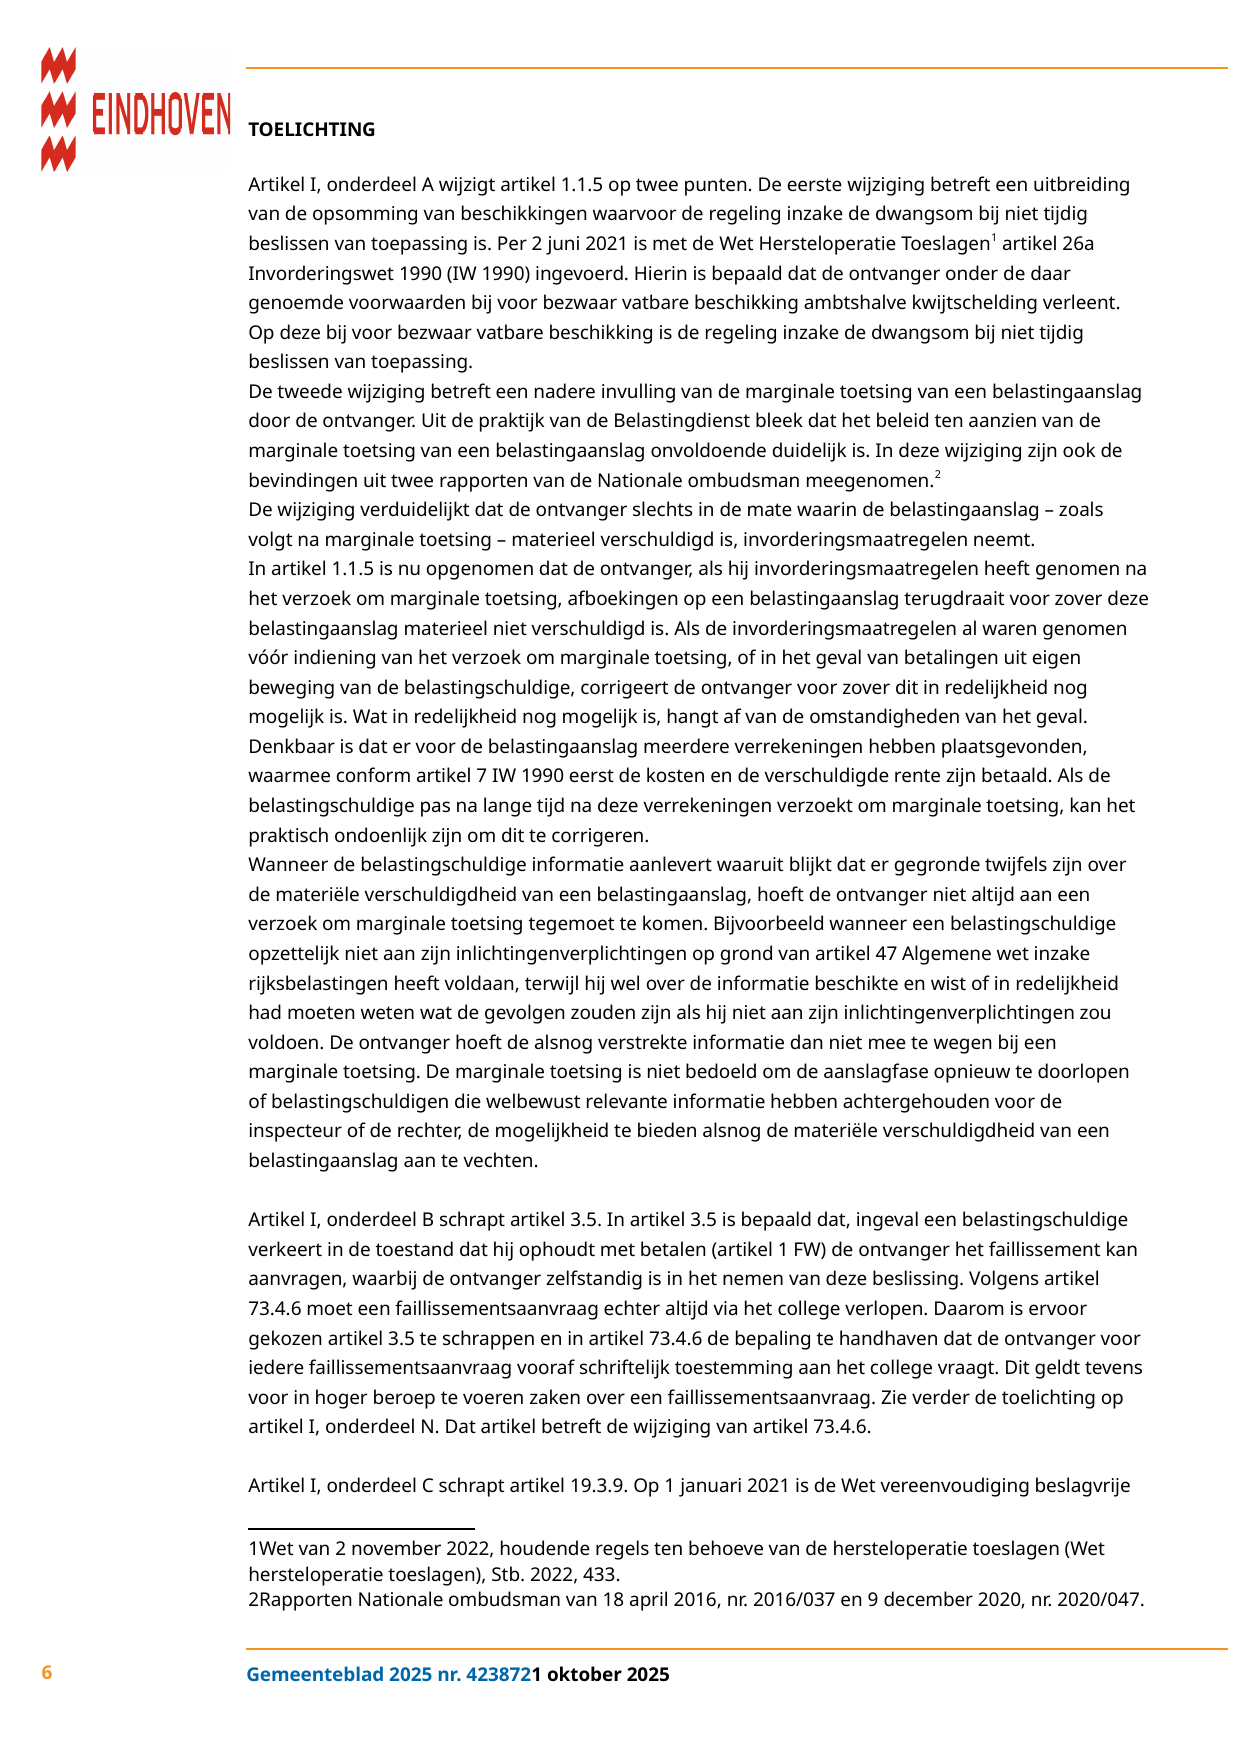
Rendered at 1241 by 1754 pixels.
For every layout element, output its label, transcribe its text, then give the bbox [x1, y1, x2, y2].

text Artikel I, onderdeel A wijzigt artikel 1.1.5 op twee punten. De eerste wijziging betreft een uitbreiding van de opsomming van beschikkingen waarvoor de regeling inzake de dwangsom bij niet tijdig beslissen van toepassing is. Per 2 juni 2021 is met de Wet Hersteloperatie Toeslagen artikel 26a Invorderingswet 1990 (IW 1990) ingevoerd. Hierin is bepaald dat de ontvanger onder de daar genoemde voorwaarden bij voor bezwaar vatbare beschikking ambtshalve kwijtschelding verleent. Op deze bij voor bezwaar vatbare beschikking is de regeling inzake de dwangsom bij niet tijdig beslissen van toepassing. [248, 171, 1152, 374]
text Artikel I, onderdeel B schrapt artikel 3.5. In artikel 3.5 is bepaald dat, ingeval een belastingschuldige verkeert in de toestand dat hij ophoudt met betalen (artikel 1 FW) de ontvanger het faillissement kan aanvragen, waarbij de ontvanger zelfstandig is in het nemen van deze beslissing. Volgens artikel 73.4.6 moet een faillissementsaanvraag echter altijd via het college verlopen. Daarom is ervoor gekozen artikel 3.5 te schrappen en in artikel 73.4.6 de bepaling te handhaven dat de ontvanger voor iedere faillissementsaanvraag vooraf schriftelijk toestemming aan het college vraagt. Dit geldt tevens voor in hoger beroep te voeren zaken over een faillissementsaanvraag. Zie verder de toelichting op artikel I, onderdeel N. Dat artikel betreft de wijziging van artikel 73.4.6. [248, 1206, 1152, 1439]
text Wanneer de belastingschuldige informatie aanlevert waaruit blijkt dat er gegronde twijfels zijn over de materiële verschuldigdheid van een belastingaanslag, hoeft de ontvanger niet altijd aan een verzoek om marginale toetsing tegemoet te komen. Bijvoorbeeld wanneer een belastingschuldige opzettelijk niet aan zijn inlichtingenverplichtingen op grond van artikel 47 Algemene wet inzake rijksbelastingen heeft voldaan, terwijl hij wel over de informatie beschikte en wist of in redelijkheid had moeten weten wat de gevolgen zouden zijn als hij niet aan zijn inlichtingenverplichtingen zou voldoen. De ontvanger hoeft de alsnog verstrekte informatie dan niet mee te wegen bij een marginale toetsing. De marginale toetsing is niet bedoeld om de aanslagfase opnieuw te doorlopen of belastingschuldigen die welbewust relevante informatie hebben achtergehouden voor de inspecteur of de rechter, de mogelijkheid te bieden alsnog de materiële verschuldigdheid van een belastingaanslag aan te vechten. [248, 851, 1152, 1173]
text In artikel 1.1.5 is nu opgenomen dat de ontvanger, als hij invorderingsmaatregelen heeft genomen na het verzoek om marginale toetsing, afboekingen op een belastingaanslag terugdraait voor zover deze belastingaanslag materieel niet verschuldigd is. Als de invorderingsmaatregelen al waren genomen vóór indiening van het verzoek om marginale toetsing, of in het geval van betalingen uit eigen beweging van de belastingschuldige, corrigeert de ontvanger voor zover dit in redelijkheid nog mogelijk is. Wat in redelijkheid nog mogelijk is, hangt af van de omstandigheden van het geval. Denkbaar is dat er voor de belastingaanslag meerdere verrekeningen hebben plaatsgevonden, waarmee conform artikel 7 IW 1990 eerst de kosten en de verschuldigde rente zijn betaald. Als de belastingschuldige pas na lange tijd na deze verrekeningen verzoekt om marginale toetsing, kan het praktisch ondoenlijk zijn om dit te corrigeren. [248, 556, 1152, 848]
text Artikel I, onderdeel C schrapt artikel 19.3.9. Op 1 januari 2021 is de Wet vereenvoudiging beslagvrije [248, 1473, 1152, 1498]
text Wet van 2 november 2022, houdende regels ten behoeve van de hersteloperatie toeslagen (Wet hersteloperatie toeslagen), Stb. 2022, 433. [248, 1535, 1152, 1586]
text De wijziging verduidelijkt dat de ontvanger slechts in de mate waarin de belastingaanslag – zoals volgt na marginale toetsing – materieel verschuldigd is, invorderingsmaatregelen neemt. [248, 496, 1152, 552]
text Rapporten Nationale ombudsman van 18 april 2016, nr. 2016/037 en 9 december 2020, nr. 2020/047. [248, 1586, 1152, 1612]
text De tweede wijziging betreft een nadere invulling van de marginale toetsing van een belastingaanslag door de ontvanger. Uit de praktijk van de Belastingdienst bleek dat het beleid ten aanzien van de marginale toetsing van een belastingaanslag onvoldoende duidelijk is. In deze wijziging zijn ook de bevindingen uit twee rapporten van de Nationale ombudsman meegenomen. [248, 378, 1152, 493]
text TOELICHTING [248, 116, 1152, 141]
picture [41, 47, 231, 172]
